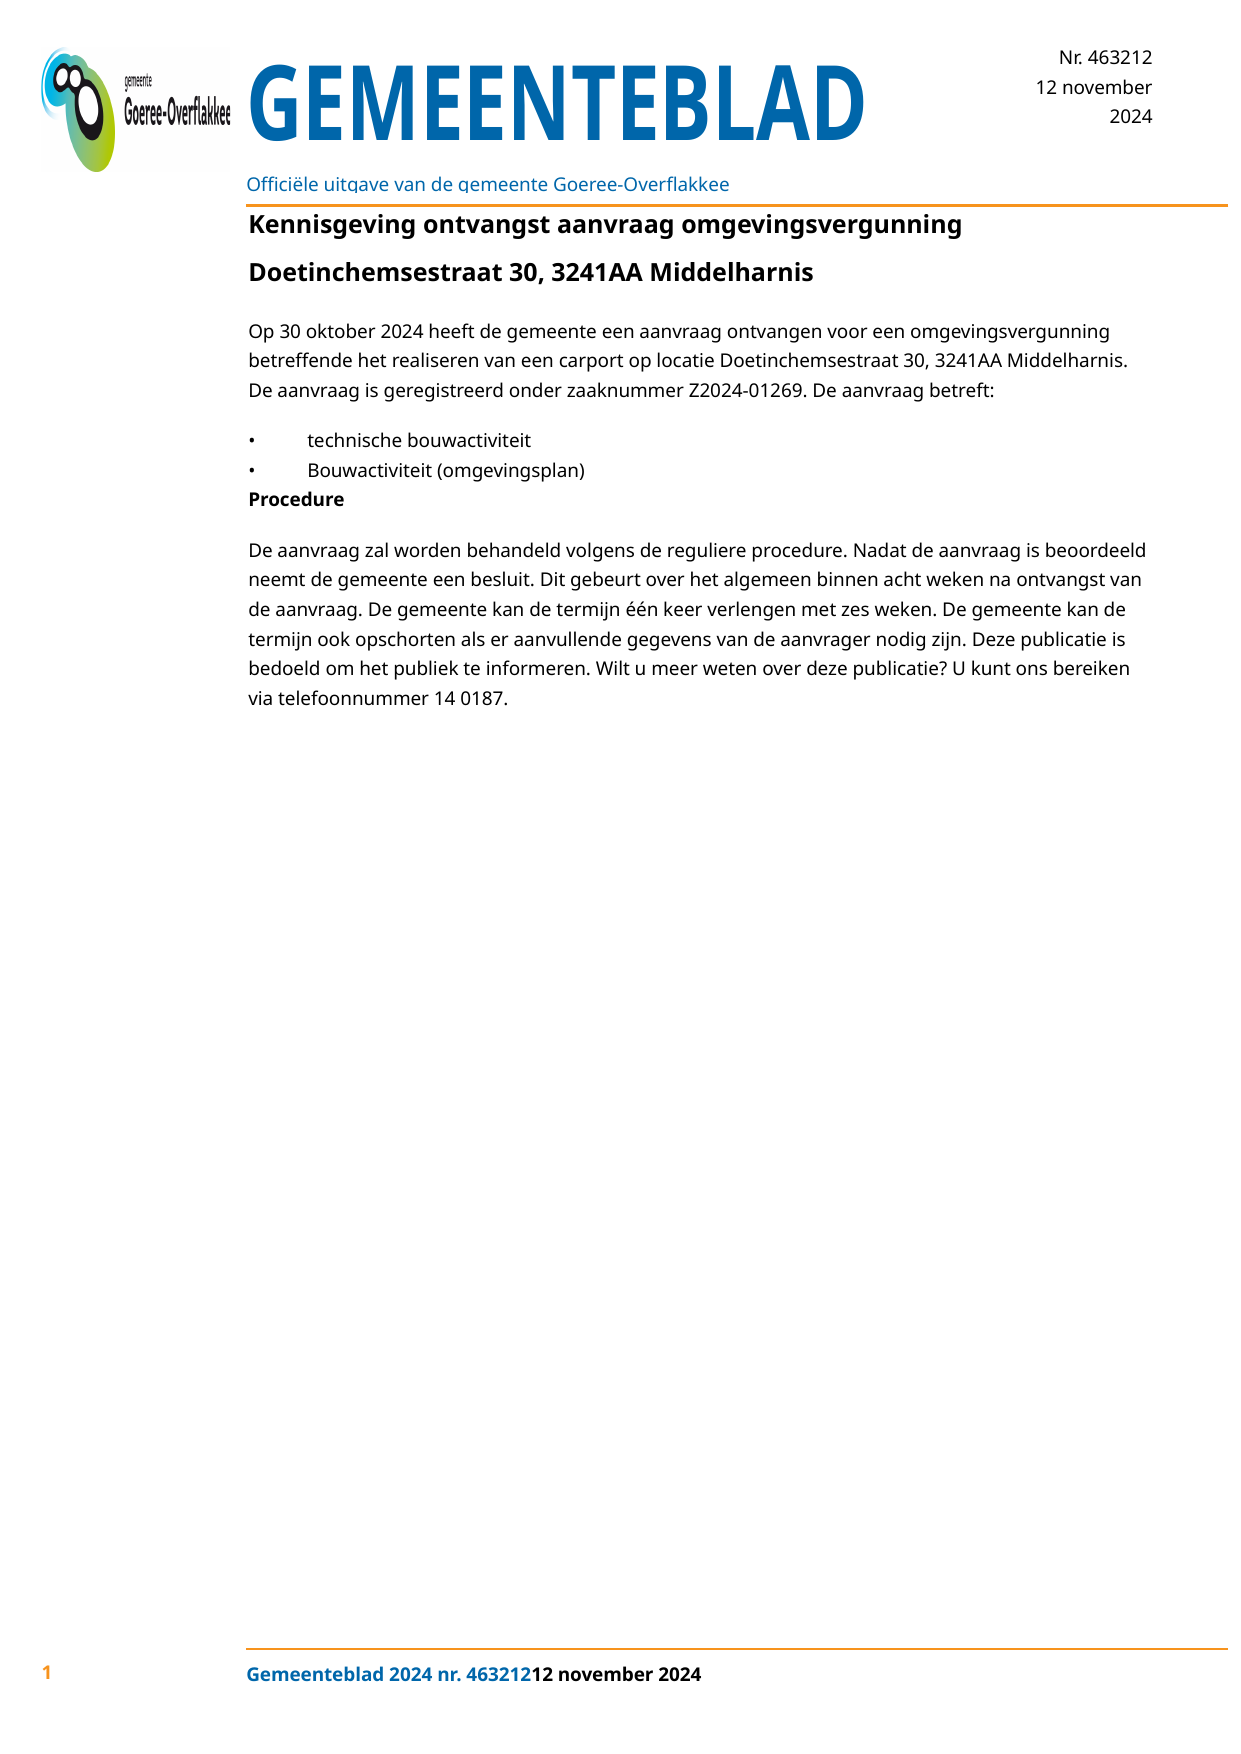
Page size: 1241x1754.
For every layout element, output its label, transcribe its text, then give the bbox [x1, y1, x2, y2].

list Bouwactiviteit (omgevingsplan) [248, 457, 1152, 483]
text Procedure [248, 487, 1152, 512]
text Kennisgeving ontvangst aanvraag omgevingsvergunning Doetinchemsestraat 30, 3241AA Middelharnis [248, 207, 1152, 288]
picture [41, 47, 231, 172]
text De aanvraag zal worden behandeld volgens de reguliere procedure. Nadat de aanvraag is beoordeeld neemt de gemeente een besluit. Dit gebeurt over het algemeen binnen acht weken na ontvangst van de aanvraag. De gemeente kan de termijn één keer verlengen met zes weken. De gemeente kan de termijn ook opschorten als er aanvullende gegevens van de aanvrager nodig zijn. Deze publicatie is bedoeld om het publiek te informeren. Wilt u meer weten over deze publicatie? U kunt ons bereiken via telefoonnummer 14 0187. [248, 537, 1152, 711]
list technische bouwactiviteit [248, 427, 1152, 453]
text Op 30 oktober 2024 heeft de gemeente een aanvraag ontvangen voor een omgevingsvergunning betreffende het realiseren van een carport op locatie Doetinchemsestraat 30, 3241AA Middelharnis. De aanvraag is geregistreerd onder zaaknummer Z2024-01269. De aanvraag betreft: [248, 318, 1152, 403]
